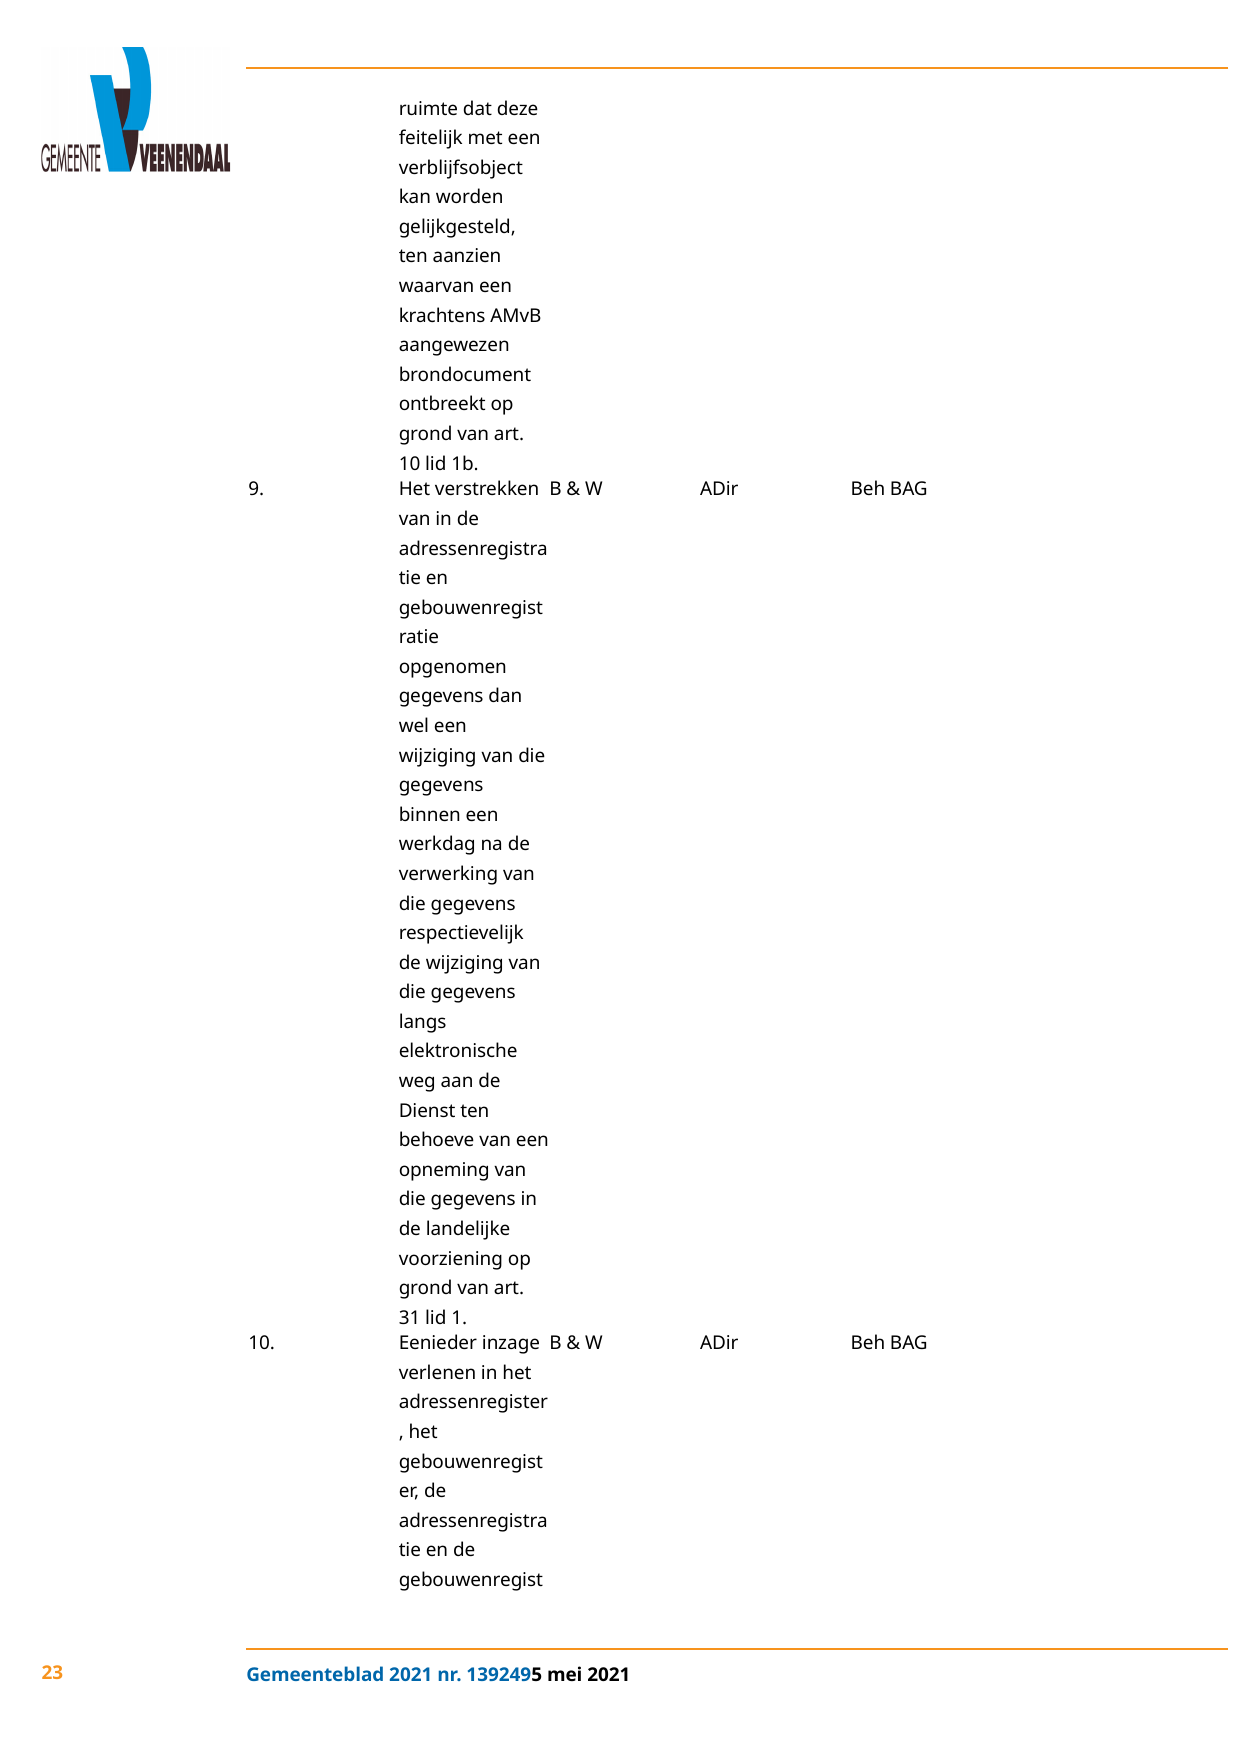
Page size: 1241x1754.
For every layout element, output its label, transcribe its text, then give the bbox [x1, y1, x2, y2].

table_cell [248, 476, 398, 1329]
table_cell [700, 95, 850, 476]
picture [41, 47, 130, 172]
table_cell B & W [549, 1330, 700, 1592]
table_cell [1001, 95, 1152, 476]
table_cell B & W [549, 476, 700, 1329]
table_cell ruimte dat deze feitelijk met een verblijfsobject kan worden gelijkgesteld, ten aanzien waarvan een krachtens AMvB aangewezen brondocument ontbreekt op grond van art. 10 lid 1b. [399, 95, 549, 476]
table_cell [248, 1330, 398, 1592]
table_cell [1001, 1330, 1152, 1592]
table_cell Beh BAG [850, 476, 1001, 1329]
table_cell ADir [700, 1330, 850, 1592]
table_cell Het verstrekken van in de adressenregistratie en gebouwenregistratie opgenomen gegevens dan wel een wijziging van die gegevens binnen een werkdag na de verwerking van die gegevens respectievelijk de wijziging van die gegevens langs elektronische weg aan de Dienst ten behoeve van een opneming van die gegevens in de landelijke voorziening op grond van art. 31 lid 1. [399, 476, 549, 1329]
table_cell ADir [700, 476, 850, 1329]
table_cell Eenieder inzage verlenen in het adressenregister, het gebouwenregister, de adressenregistratie en de gebouwenregist [399, 1330, 549, 1592]
picture [123, 47, 231, 172]
table_cell [248, 95, 398, 476]
table_cell Beh BAG [850, 1330, 1001, 1592]
table_cell [1001, 476, 1152, 1329]
table_cell [850, 95, 1001, 476]
table_cell [549, 95, 700, 476]
